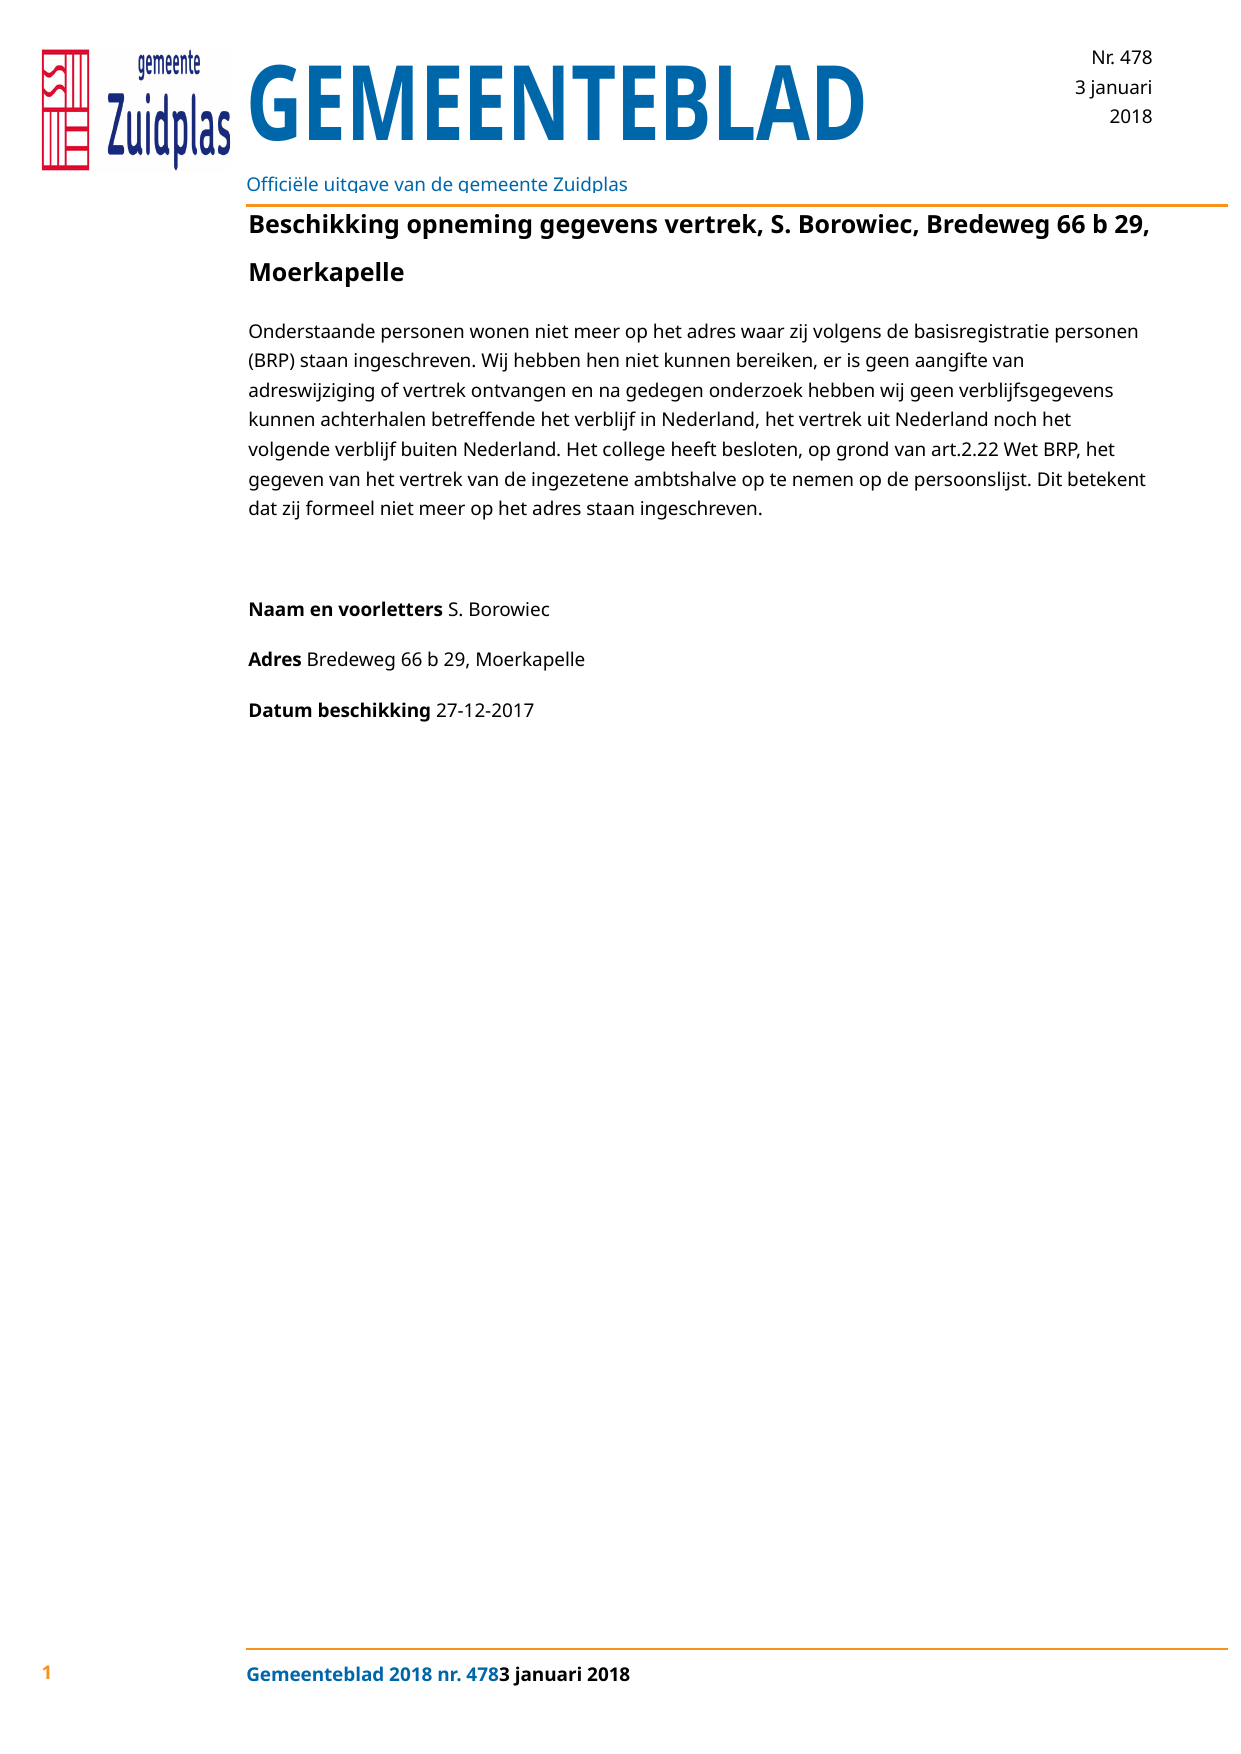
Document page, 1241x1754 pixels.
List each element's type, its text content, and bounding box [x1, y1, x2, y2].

text Onderstaande personen wonen niet meer op het adres waar zij volgens de basisregistratie personen (BRP) staan ingeschreven. Wij hebben hen niet kunnen bereiken, er is geen aangifte van adreswijziging of vertrek ontvangen en na gedegen onderzoek hebben wij geen verblijfsgegevens kunnen achterhalen betreffende het verblijf in Nederland, het vertrek uit Nederland noch het volgende verblijf buiten Nederland. Het college heeft besloten, op grond van art.2.22 Wet BRP, het gegeven van het vertrek van de ingezetene ambtshalve op te nemen op de persoonslijst. Dit betekent dat zij formeel niet meer op het adres staan ingeschreven. [248, 318, 1152, 521]
text Naam en voorletters S. Borowiec [248, 596, 1152, 622]
text Adres Bredeweg 66 b 29, Moerkapelle [248, 647, 1152, 672]
text Beschikking opneming gegevens vertrek, S. Borowiec, Bredeweg 66 b 29, Moerkapelle [248, 207, 1152, 288]
text Datum beschikking 27-12-2017 [248, 697, 1152, 723]
picture [41, 47, 231, 172]
